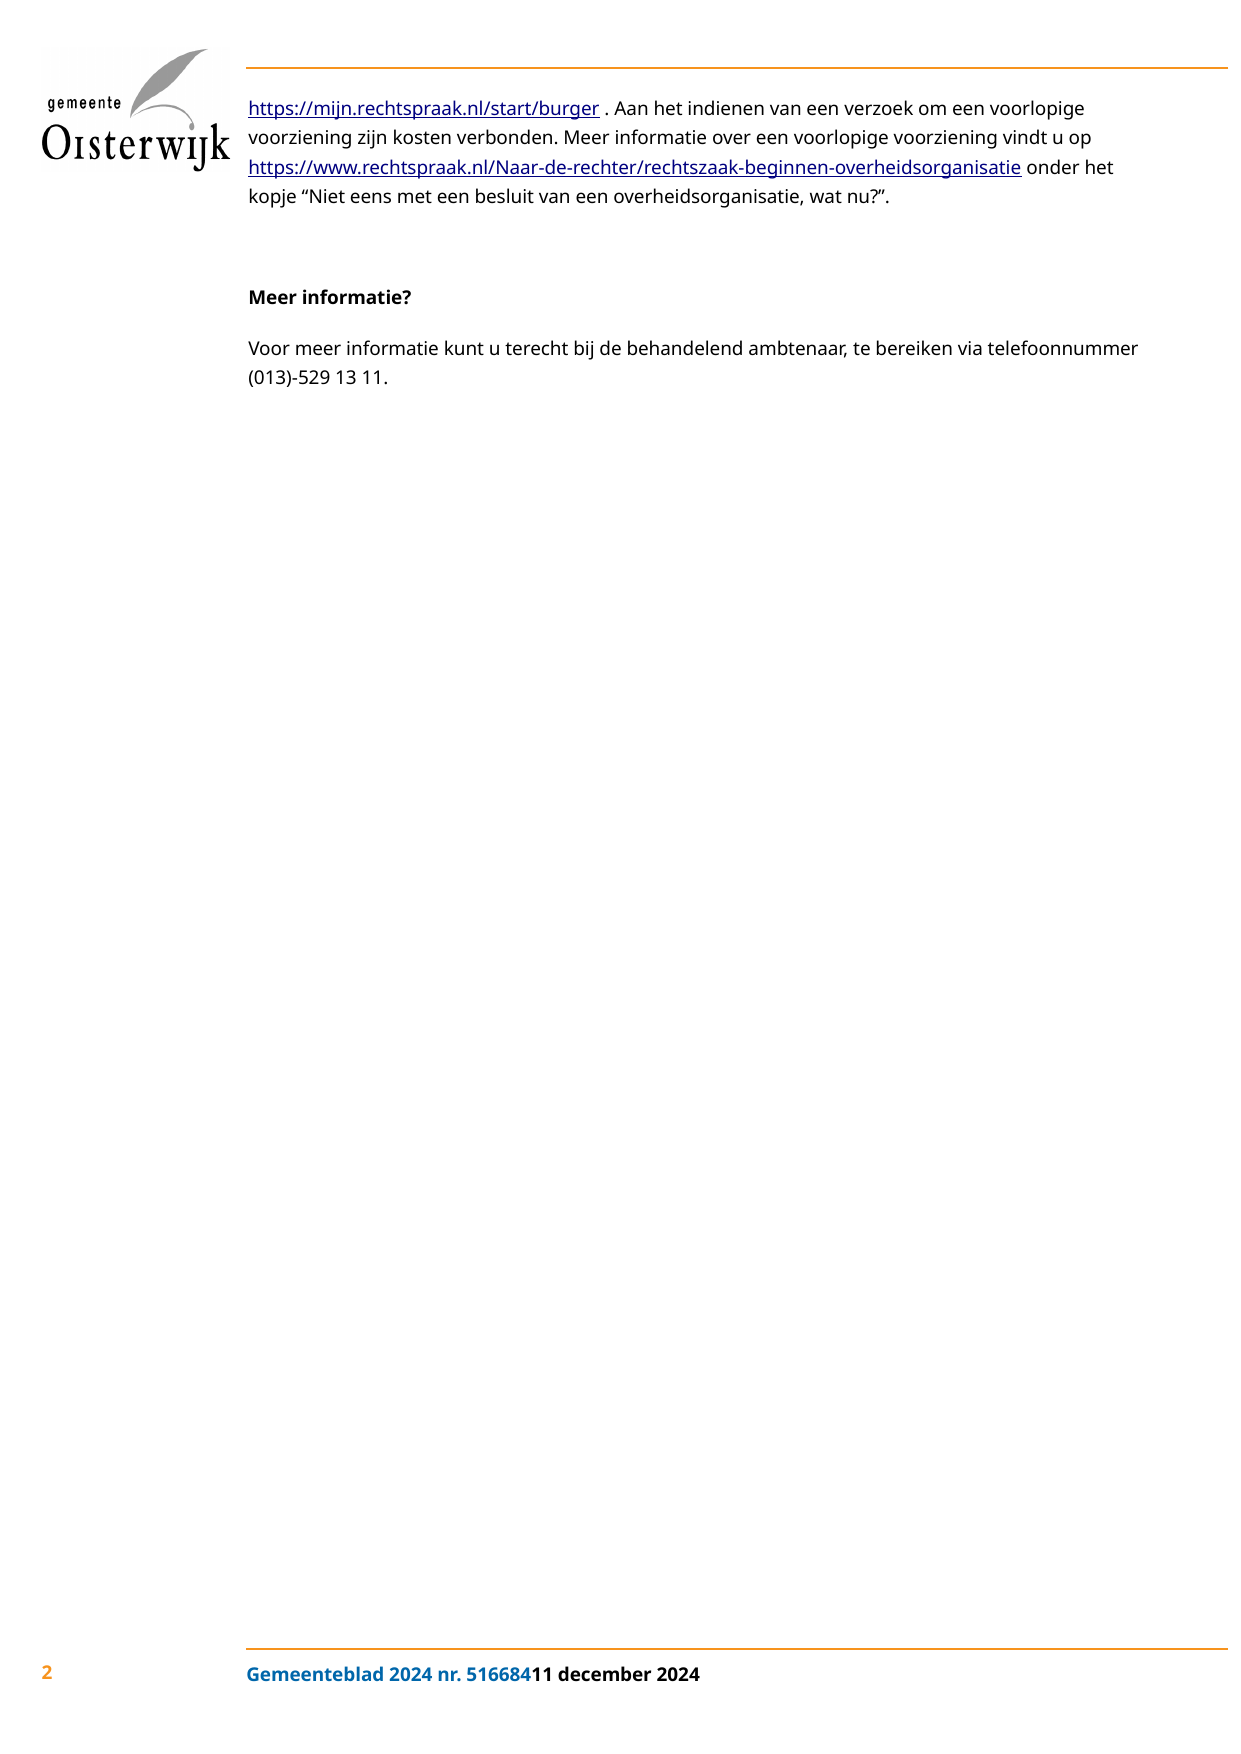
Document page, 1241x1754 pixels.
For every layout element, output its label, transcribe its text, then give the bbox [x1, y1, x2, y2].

picture [41, 47, 231, 172]
text https://mijn.rechtspraak.nl/start/burger . Aan het indienen van een verzoek om een voorlopige voorziening zijn kosten verbonden. Meer informatie over een voorlopige voorziening vindt u op https://www.rechtspraak.nl/Naar-de-rechter/rechtszaak-beginnen-overheidsorganisatie onder het kopje “Niet eens met een besluit van een overheidsorganisatie, wat nu?”. [248, 95, 1152, 209]
text Voor meer informatie kunt u terecht bij de behandelend ambtenaar, te bereiken via telefoonnummer (013)-529 13 11. [248, 335, 1152, 390]
text Meer informatie? [248, 284, 1152, 310]
